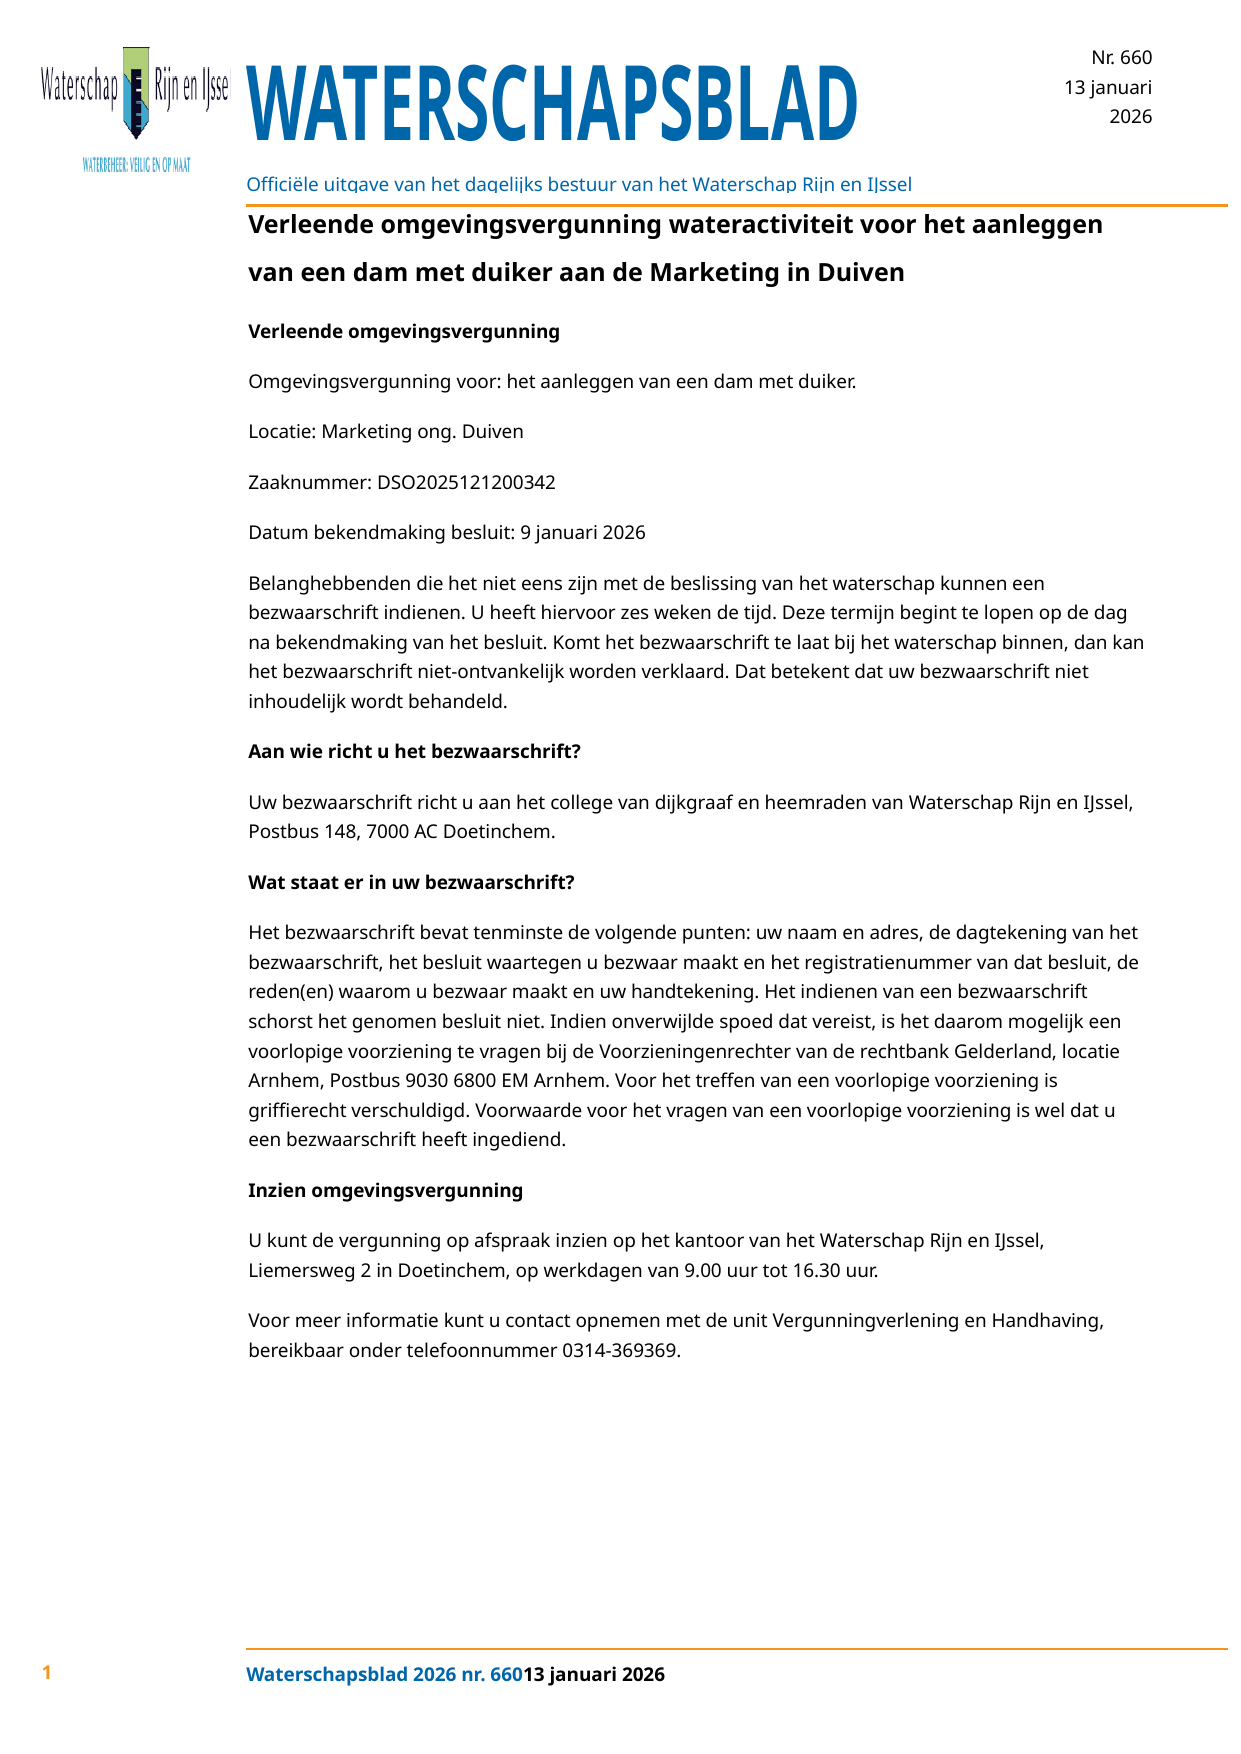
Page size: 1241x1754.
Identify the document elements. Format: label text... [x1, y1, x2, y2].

text Locatie: Marketing ong. Duiven [248, 419, 1152, 444]
text U kunt de vergunning op afspraak inzien op het kantoor van het Waterschap Rijn en IJssel, Liemersweg 2 in Doetinchem, op werkdagen van 9.00 uur tot 16.30 uur. [248, 1227, 1152, 1283]
text Voor meer informatie kunt u contact opnemen met de unit Vergunningverlening en Handhaving, bereikbaar onder telefoonnummer 0314-369369. [248, 1307, 1152, 1363]
text Het bezwaarschrift bevat tenminste de volgende punten: uw naam en adres, de dagtekening van het bezwaarschrift, het besluit waartegen u bezwaar maakt en het registratienummer van dat besluit, de reden(en) waarom u bezwaar maakt en uw handtekening. Het indienen van een bezwaarschrift schorst het genomen besluit niet. Indien onverwijlde spoed dat vereist, is het daarom mogelijk een voorlopige voorziening te vragen bij de Voorzieningenrechter van de rechtbank Gelderland, locatie Arnhem, Postbus 9030 6800 EM Arnhem. Voor het treffen van een voorlopige voorziening is griffierecht verschuldigd. Voorwaarde voor het vragen van een voorlopige voorziening is wel dat u een bezwaarschrift heeft ingediend. [248, 919, 1152, 1152]
text Aan wie richt u het bezwaarschrift? [248, 739, 1152, 764]
text Wat staat er in uw bezwaarschrift? [248, 869, 1152, 895]
text Uw bezwaarschrift richt u aan het college van dijkgraaf en heemraden van Waterschap Rijn en IJssel, Postbus 148, 7000 AC Doetinchem. [248, 789, 1152, 844]
text Inzien omgevingsvergunning [248, 1177, 1152, 1203]
picture [41, 47, 231, 172]
text Datum bekendmaking besluit: 9 januari 2026 [248, 519, 1152, 545]
text Belanghebbenden die het niet eens zijn met de beslissing van het waterschap kunnen een bezwaarschrift indienen. U heeft hiervoor zes weken de tijd. Deze termijn begint te lopen op de dag na bekendmaking van het besluit. Komt het bezwaarschrift te laat bij het waterschap binnen, dan kan het bezwaarschrift niet-ontvankelijk worden verklaard. Dat betekent dat uw bezwaarschrift niet inhoudelijk wordt behandeld. [248, 570, 1152, 714]
text Zaaknummer: DSO2025121200342 [248, 469, 1152, 495]
text Omgevingsvergunning voor: het aanleggen van een dam met duiker. [248, 368, 1152, 394]
text Verleende omgevingsvergunning wateractiviteit voor het aanleggen van een dam met duiker aan de Marketing in Duiven [248, 207, 1152, 288]
text Verleende omgevingsvergunning [248, 318, 1152, 344]
